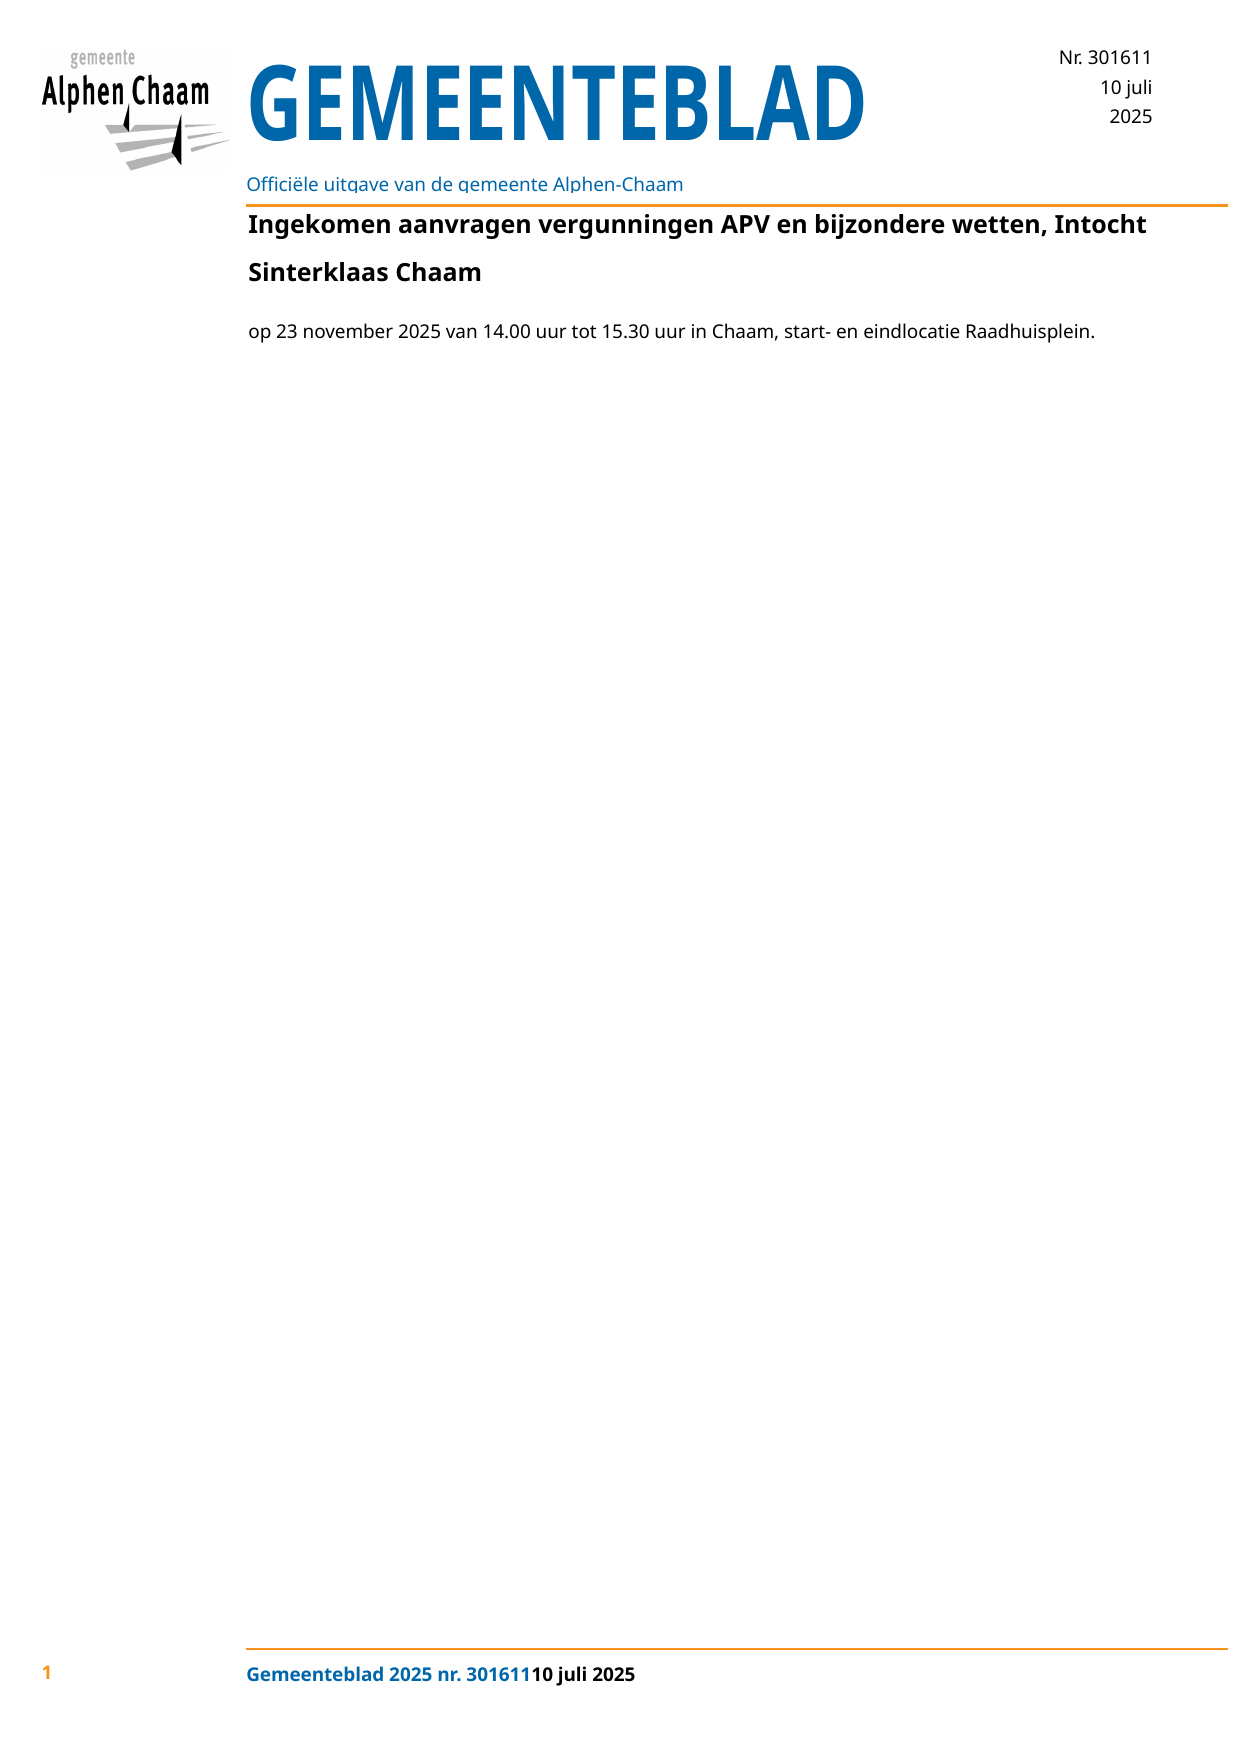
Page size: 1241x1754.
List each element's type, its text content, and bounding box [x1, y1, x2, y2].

text Ingekomen aanvragen vergunningen APV en bijzondere wetten, Intocht Sinterklaas Chaam [248, 207, 1152, 288]
text op 23 november 2025 van 14.00 uur tot 15.30 uur in Chaam, start- en eindlocatie Raadhuisplein. [248, 318, 1152, 344]
picture [41, 47, 231, 172]
